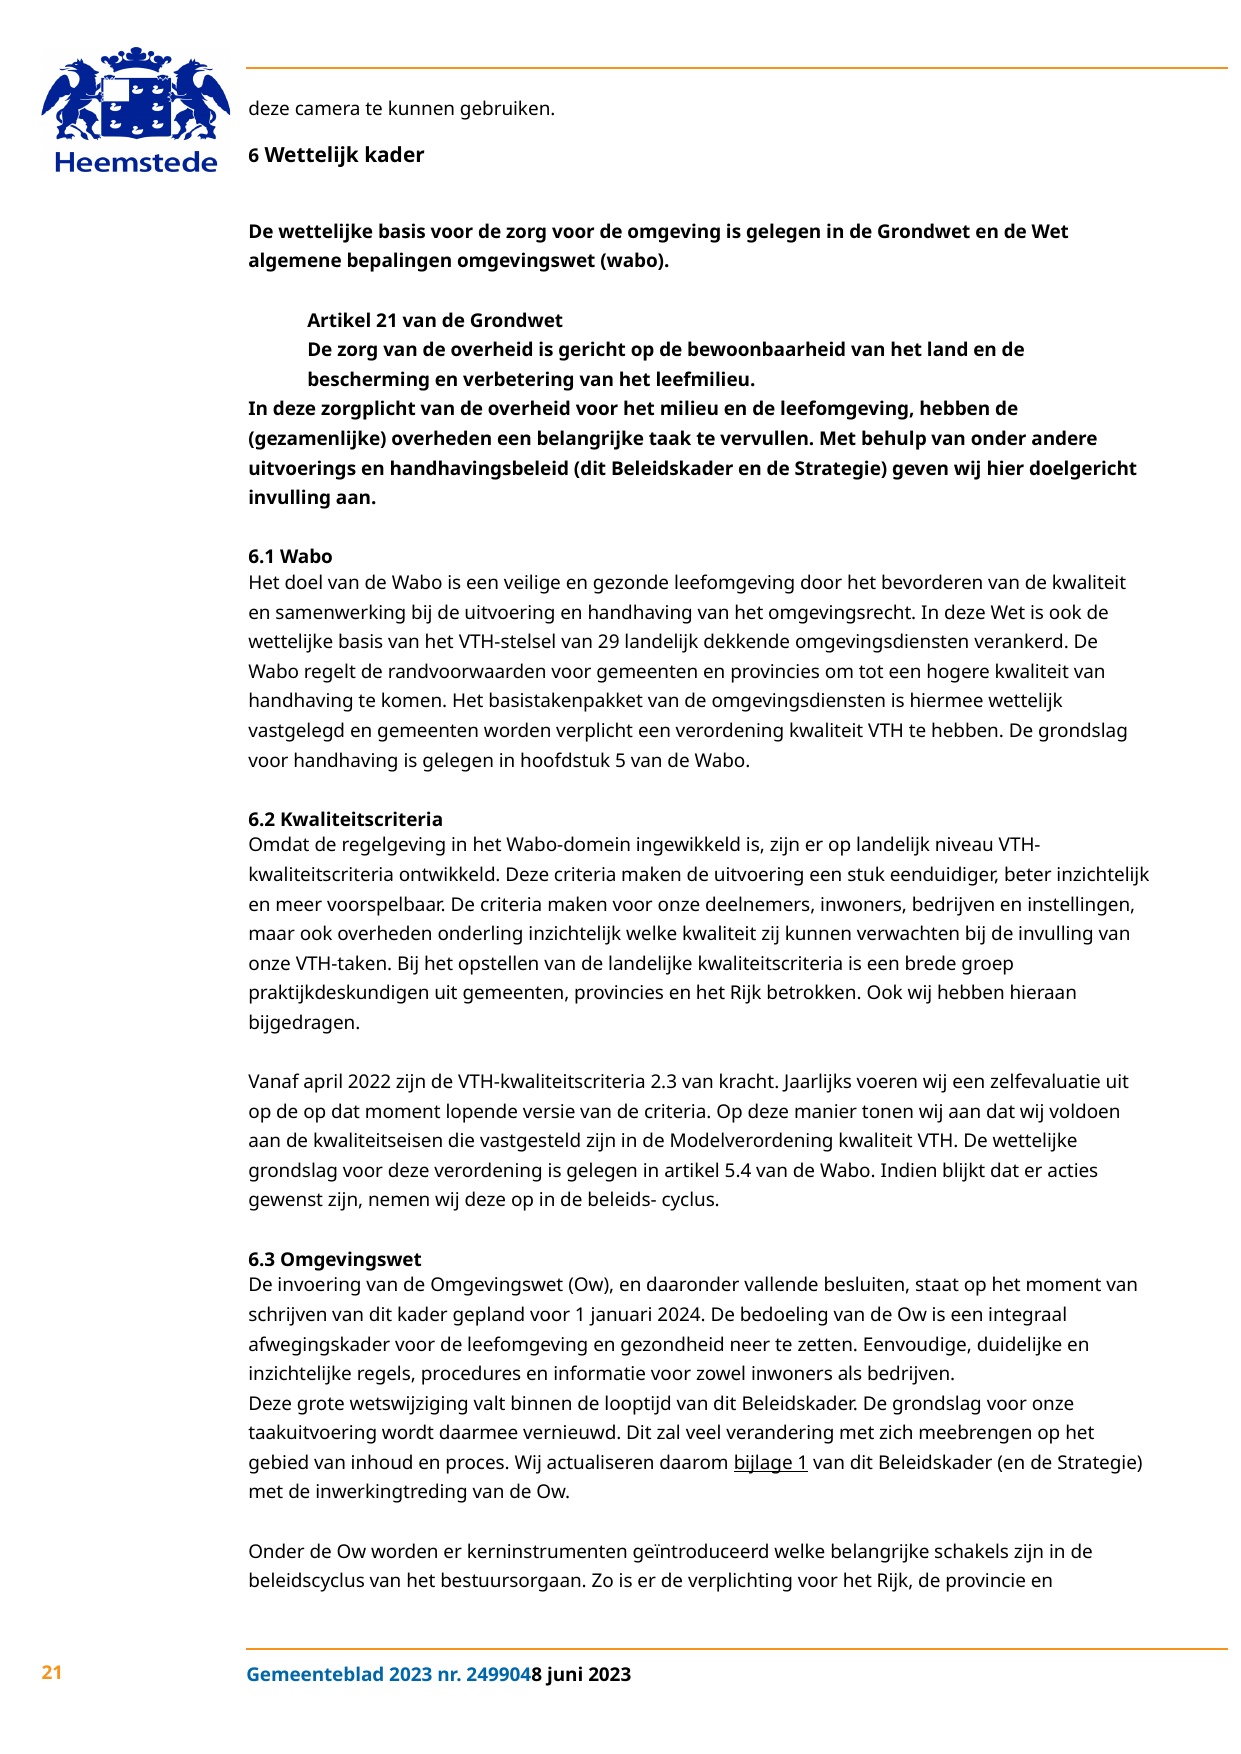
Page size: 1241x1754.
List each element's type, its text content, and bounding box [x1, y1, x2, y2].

text Deze grote wetswijziging valt binnen de looptijd van dit Beleidskader. De grondslag voor onze taakuitvoering wordt daarmee vernieuwd. Dit zal veel verandering met zich meebrengen op het gebied van inhoud en proces. Wij actualiseren daarom bijlage 1 van dit Beleidskader (en de Strategie) met de inwerkingtreding van de Ow. [248, 1390, 1152, 1504]
list Artikel 21 van de Grondwet [248, 307, 1152, 333]
picture [41, 47, 231, 172]
text Omdat de regelgeving in het Wabo-domein ingewikkeld is, zijn er op landelijk niveau VTH-kwaliteitscriteria ontwikkeld. Deze criteria maken de uitvoering een stuk eenduidiger, beter inzichtelijk en meer voorspelbaar. De criteria maken voor onze deelnemers, inwoners, bedrijven en instellingen, maar ook overheden onderling inzichtelijk welke kwaliteit zij kunnen verwachten bij de invulling van onze VTH-taken. Bij het opstellen van de landelijke kwaliteitscriteria is een brede groep praktijkdeskundigen uit gemeenten, provincies en het Rijk betrokken. Ook wij hebben hieraan bijgedragen. [248, 832, 1152, 1035]
text deze camera te kunnen gebruiken. [248, 95, 1152, 121]
text 6.2 Kwaliteitscriteria [248, 806, 1152, 832]
text Vanaf april 2022 zijn de VTH-kwaliteitscriteria 2.3 van kracht. Jaarlijks voeren wij een zelfevaluatie uit op de op dat moment lopende versie van de criteria. Op deze manier tonen wij aan dat wij voldoen aan de kwaliteitseisen die vastgesteld zijn in de Modelverordening kwaliteit VTH. De wettelijke grondslag voor deze verordening is gelegen in artikel 5.4 van de Wabo. Indien blijkt dat er acties gewenst zijn, nemen wij deze op in de beleids- cyclus. [248, 1068, 1152, 1212]
text 6.3 Omgevingswet [248, 1246, 1152, 1272]
text In deze zorgplicht van de overheid voor het milieu en de leefomgeving, hebben de (gezamenlijke) overheden een belangrijke taak te vervullen. Met behulp van onder andere uitvoerings­ en handhavingsbeleid (dit Beleidskader en de Strategie) geven wij hier doelgericht invulling aan. [248, 396, 1152, 510]
text 6 Wettelijk kader [248, 140, 1152, 169]
text Onder de Ow worden er kerninstrumenten geïntroduceerd welke belangrijke schakels zijn in de beleidscyclus van het bestuursorgaan. Zo is er de verplichting voor het Rijk, de provincie en [248, 1538, 1152, 1593]
text De wettelijke basis voor de zorg voor de omgeving is gelegen in de Grondwet en de Wet algemene bepalingen omgevingswet (wabo). [248, 218, 1152, 273]
text Het doel van de Wabo is een veilige en gezonde leefomgeving door het bevorderen van de kwaliteit en samenwerking bij de uitvoering en handhaving van het omgevingsrecht. In deze Wet is ook de wettelijke basis van het VTH-stelsel van 29 landelijk dekkende omgevingsdiensten verankerd. De Wabo regelt de randvoorwaarden voor gemeenten en provincies om tot een hogere kwaliteit van handhaving te komen. Het basistakenpakket van de omgevingsdiensten is hiermee wettelijk vastgelegd en gemeenten worden verplicht een verordening kwaliteit VTH te hebben. De grondslag voor handhaving is gelegen in hoofdstuk 5 van de Wabo. [248, 569, 1152, 772]
text 6.1 Wabo [248, 543, 1152, 569]
text De invoering van de Omgevingswet (Ow), en daaronder vallende besluiten, staat op het moment van schrijven van dit kader gepland voor 1 januari 2024. De bedoeling van de Ow is een integraal afwegingskader voor de leefomgeving en gezondheid neer te zetten. Eenvoudige, duidelijke en inzichtelijke regels, procedures en informatie voor zowel inwoners als bedrijven. [248, 1272, 1152, 1386]
list De zorg van de overheid is gericht op de bewoonbaarheid van het land en de bescherming en verbetering van het leefmilieu. [248, 336, 1152, 392]
